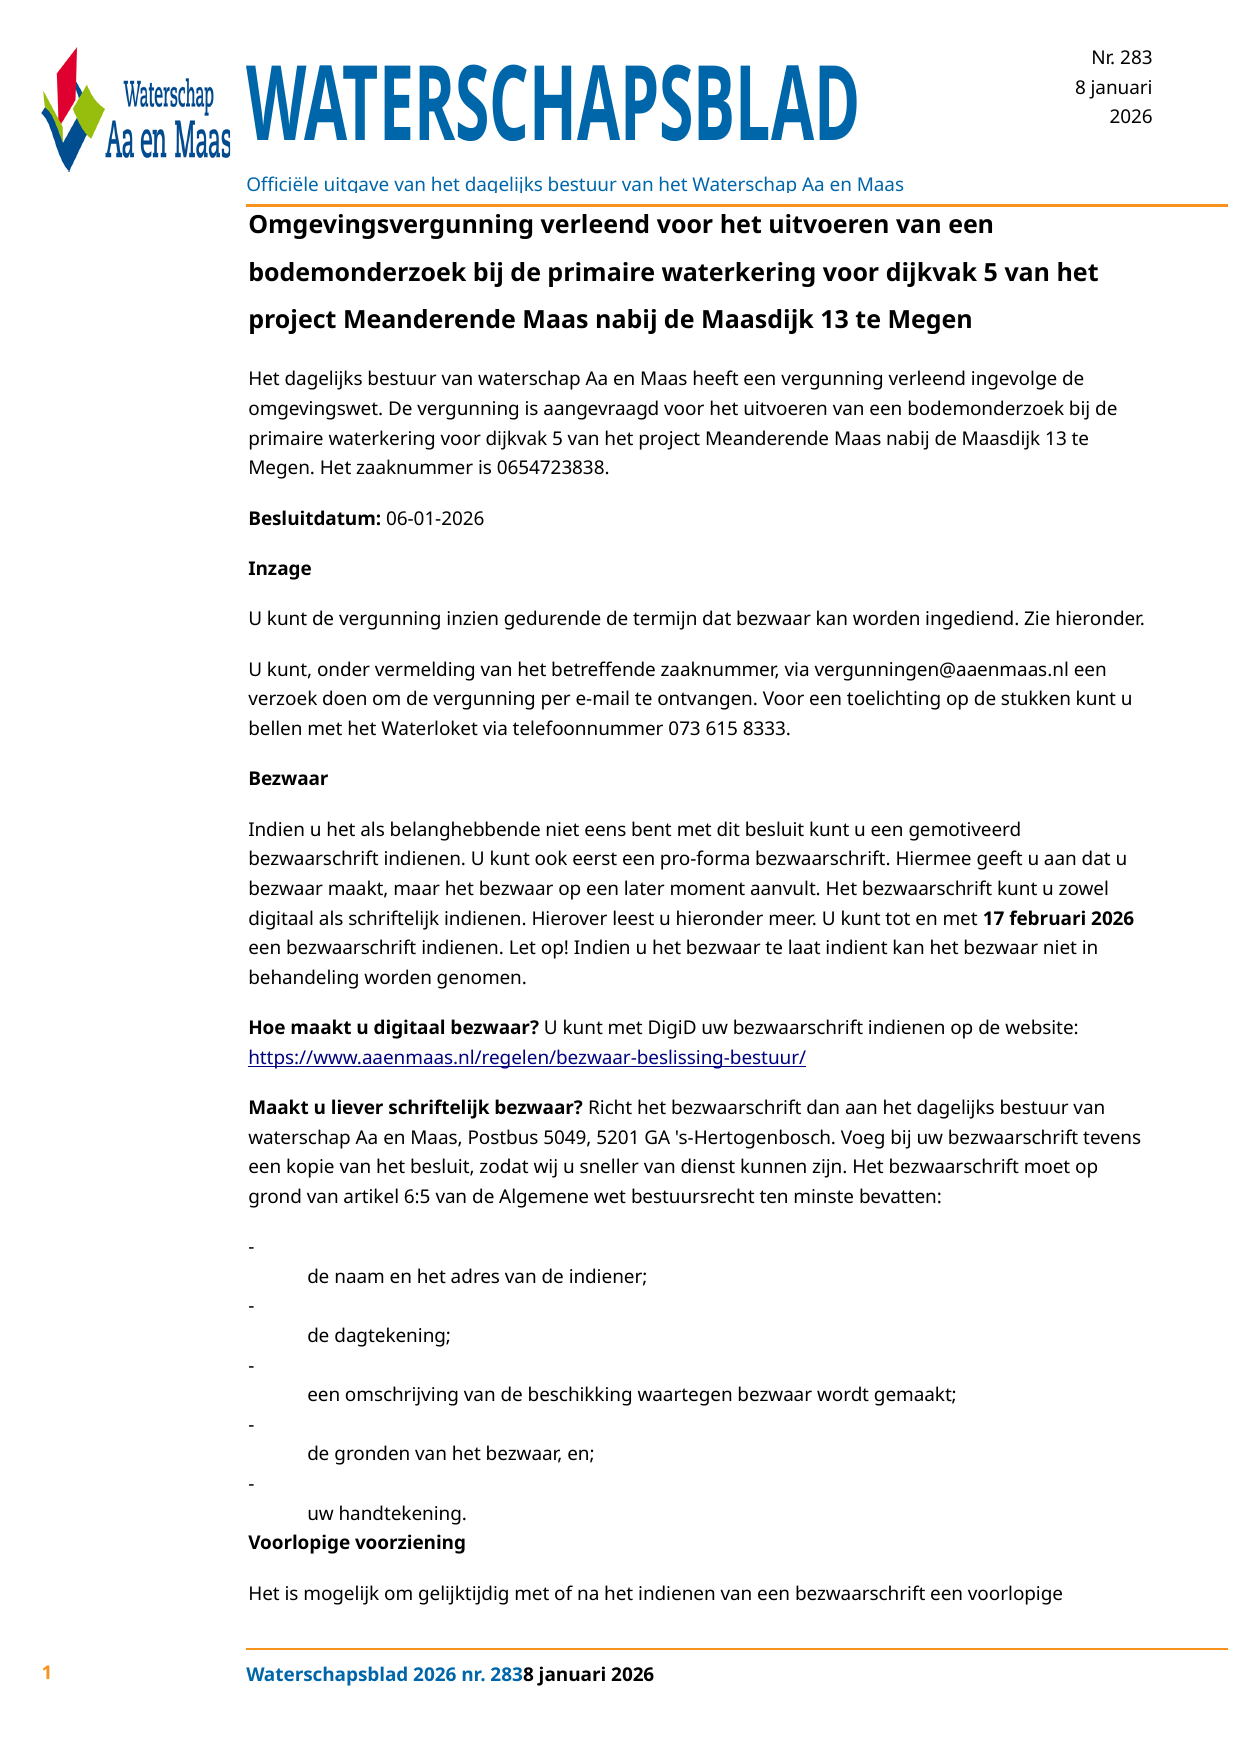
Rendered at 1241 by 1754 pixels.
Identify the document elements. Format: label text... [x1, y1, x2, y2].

text U kunt de vergunning inzien gedurende de termijn dat bezwaar kan worden ingediend. Zie hieronder. [248, 606, 1152, 631]
picture [41, 47, 231, 172]
text Het is mogelijk om gelijktijdig met of na het indienen van een bezwaarschrift een voorlopige [248, 1580, 1152, 1605]
text Bezwaar [248, 766, 1152, 791]
list de naam en het adres van de indiener; [248, 1263, 1152, 1289]
list de dagtekening; [248, 1322, 1152, 1348]
text Maakt u liever schriftelijk bezwaar? Richt het bezwaarschrift dan aan het dagelijks bestuur van waterschap Aa en Maas, Postbus 5049, 5201 GA 's-Hertogenbosch. Voeg bij uw bezwaarschrift tevens een kopie van het besluit, zodat wij u sneller van dienst kunnen zijn. Het bezwaarschrift moet op grond van artikel 6:5 van de Algemene wet bestuursrecht ten minste bevatten: [248, 1094, 1152, 1209]
list een omschrijving van de beschikking waartegen bezwaar wordt gemaakt; [248, 1381, 1152, 1407]
list uw handtekening. [248, 1500, 1152, 1525]
text Hoe maakt u digitaal bezwaar? U kunt met DigiD uw bezwaarschrift indienen op de website: https://www.aaenmaas.nl/regelen/bezwaar-beslissing-bestuur/ [248, 1014, 1152, 1069]
list de gronden van het bezwaar, en; [248, 1441, 1152, 1466]
text Omgevingsvergunning verleend voor het uitvoeren van een bodemonderzoek bij de primaire waterkering voor dijkvak 5 van het project Meanderende Maas nabij de Maasdijk 13 te Megen [248, 207, 1152, 336]
text U kunt, onder vermelding van het betreffende zaaknummer, via vergunningen@aaenmaas.nl een verzoek doen om de vergunning per e-mail te ontvangen. Voor een toelichting op de stukken kunt u bellen met het Waterloket via telefoonnummer 073 615 8333. [248, 656, 1152, 741]
text Inzage [248, 555, 1152, 581]
text Het dagelijks bestuur van waterschap Aa en Maas heeft een vergunning verleend ingevolge de omgevingswet. De vergunning is aangevraagd voor het uitvoeren van een bodemonderzoek bij de primaire waterkering voor dijkvak 5 van het project Meanderende Maas nabij de Maasdijk 13 te Megen. Het zaaknummer is 0654723838. [248, 366, 1152, 480]
text Voorlopige voorziening [248, 1529, 1152, 1555]
text Besluitdatum: 06-01-2026 [248, 505, 1152, 530]
text Indien u het als belanghebbende niet eens bent met dit besluit kunt u een gemotiveerd bezwaarschrift indienen. U kunt ook eerst een pro-forma bezwaarschrift. Hiermee geeft u aan dat u bezwaar maakt, maar het bezwaar op een later moment aanvult. Het bezwaarschrift kunt u zowel digitaal als schriftelijk indienen. Hierover leest u hieronder meer. U kunt tot en met 17 februari 2026 een bezwaarschrift indienen. Let op! Indien u het bezwaar te laat indient kan het bezwaar niet in behandeling worden genomen. [248, 816, 1152, 989]
